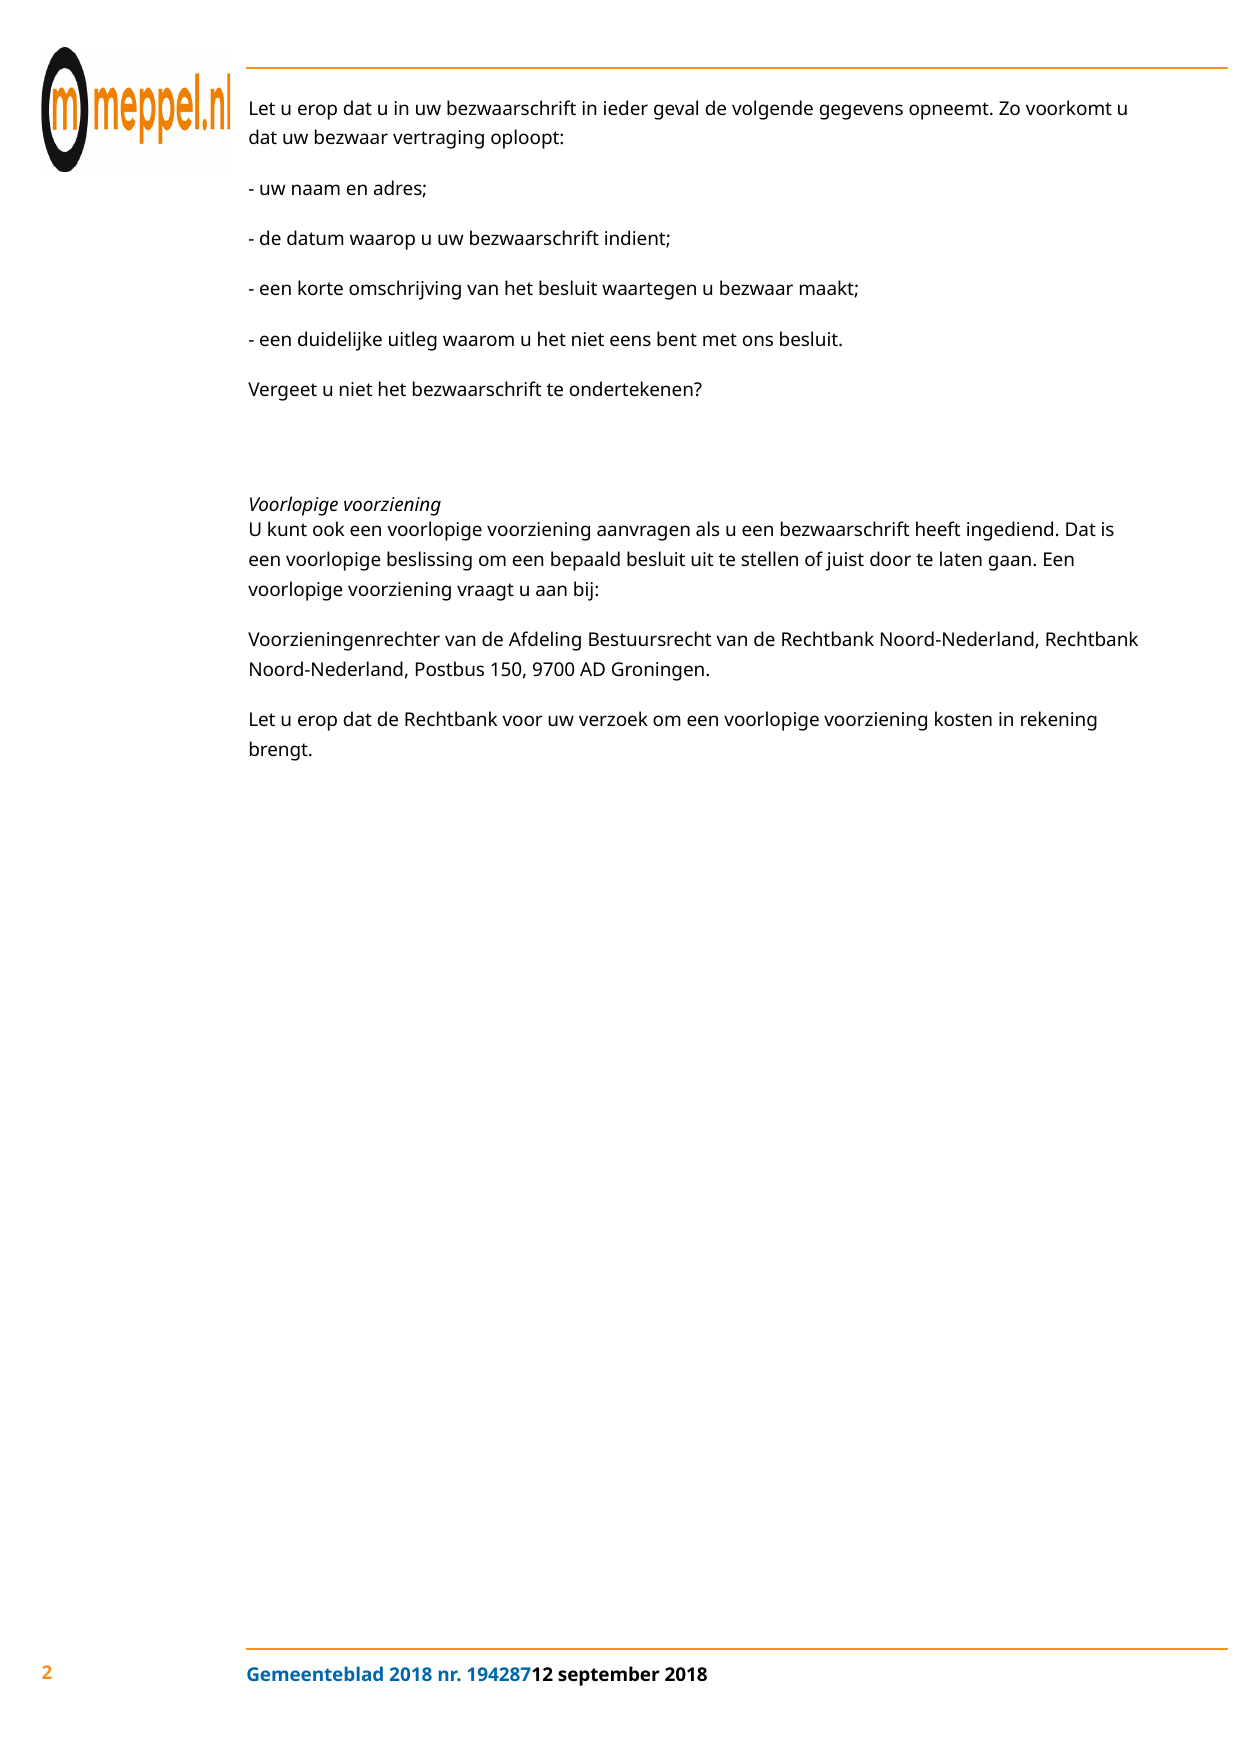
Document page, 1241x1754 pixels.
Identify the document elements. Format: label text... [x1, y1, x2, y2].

text Vergeet u niet het bezwaarschrift te ondertekenen? [248, 376, 1152, 402]
text Voorzieningenrechter van de Afdeling Bestuursrecht van de Rechtbank Noord-Nederland, Rechtbank Noord-Nederland, Postbus 150, 9700 AD Groningen. [248, 626, 1152, 681]
picture [41, 47, 231, 172]
text - uw naam en adres; [248, 175, 1152, 201]
text Let u erop dat de Rechtbank voor uw verzoek om een voorlopige voorziening kosten in rekening brengt. [248, 706, 1152, 761]
text U kunt ook een voorlopige voorziening aanvragen als u een bezwaarschrift heeft ingediend. Dat is een voorlopige beslissing om een bepaald besluit uit te stellen of juist door te laten gaan. Een voorlopige voorziening vraagt u aan bij: [248, 517, 1152, 601]
text - de datum waarop u uw bezwaarschrift indient; [248, 225, 1152, 251]
text Let u erop dat u in uw bezwaarschrift in ieder geval de volgende gegevens opneemt. Zo voorkomt u dat uw bezwaar vertraging oploopt: [248, 95, 1152, 150]
text - een duidelijke uitleg waarom u het niet eens bent met ons besluit. [248, 326, 1152, 352]
text Voorlopige voorziening [248, 491, 1152, 517]
text - een korte omschrijving van het besluit waartegen u bezwaar maakt; [248, 276, 1152, 301]
